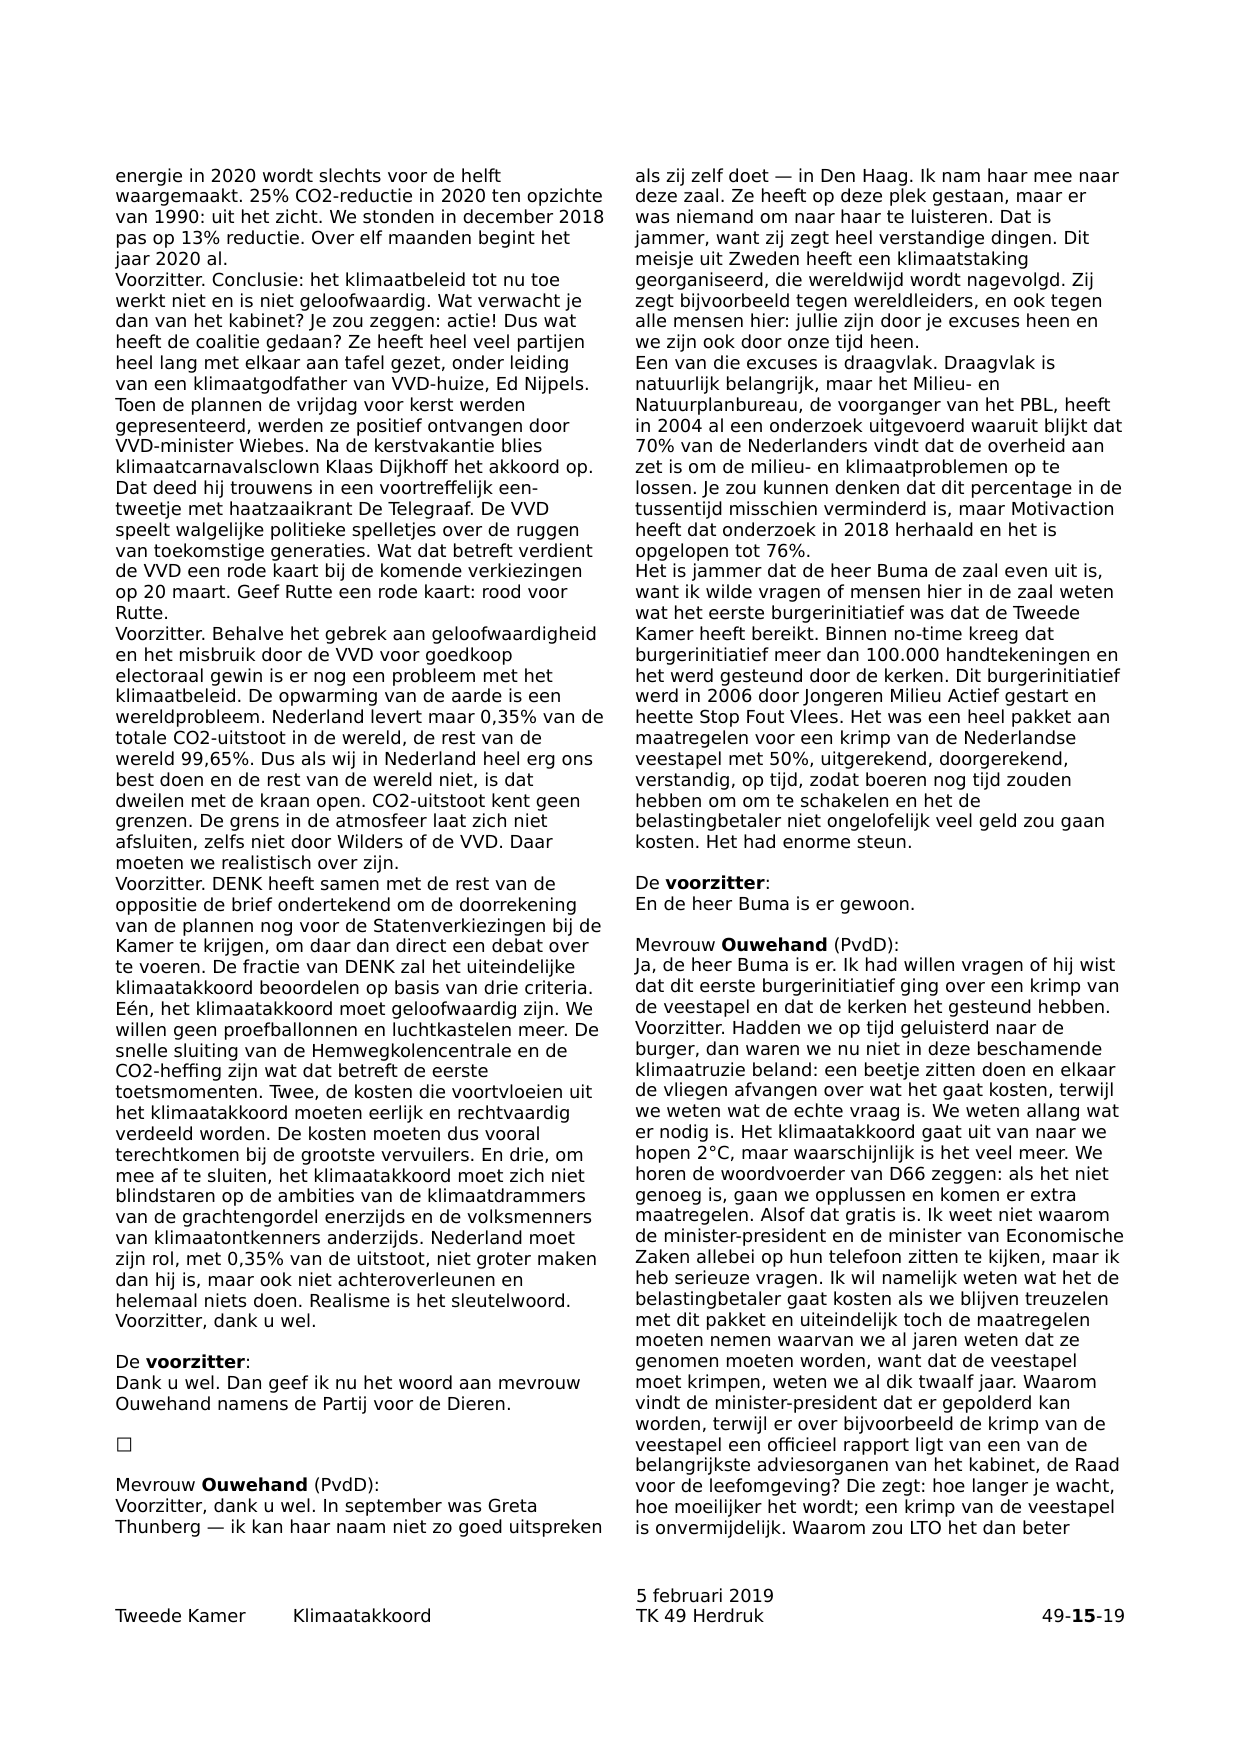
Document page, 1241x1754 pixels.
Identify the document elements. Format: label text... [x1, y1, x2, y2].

text Een van die excuses is draagvlak. Draagvlak is natuurlijk belangrijk, maar het Milieu- en Natuurplanbureau, de voorganger van het PBL, heeft in 2004 al een onderzoek uitgevoerd waaruit blijkt dat 70% van de Nederlanders vindt dat de overheid aan zet is om de milieu- en klimaatproblemen op te lossen. Je zou kunnen denken dat dit percentage in de tussentijd misschien verminderd is, maar Motivaction heeft dat onderzoek in 2018 herhaald en het is opgelopen tot 76%. [635, 353, 1125, 561]
text ⬜ [115, 1434, 605, 1455]
text energie in 2020 wordt slechts voor de helft waargemaakt. 25% CO2-reductie in 2020 ten opzichte van 1990: uit het zicht. We stonden in december 2018 pas op 13% reductie. Over elf maanden begint het jaar 2020 al. [115, 165, 605, 269]
text Het is jammer dat de heer Buma de zaal even uit is, want ik wilde vragen of mensen hier in de zaal weten wat het eerste burgerinitiatief was dat de Tweede Kamer heeft bereikt. Binnen no-time kreeg dat burgerinitiatief meer dan 100.000 handtekeningen en het werd gesteund door de kerken. Dit burgerinitiatief werd in 2006 door Jongeren Milieu Actief gestart en heette Stop Fout Vlees. Het was een heel pakket aan maatregelen voor een krimp van de Nederlandse veestapel met 50%, uitgerekend, doorgerekend, verstandig, op tijd, zodat boeren nog tijd zouden hebben om om te schakelen en het de belastingbetaler niet ongelofelijk veel geld zou gaan kosten. Het had enorme steun. [635, 561, 1125, 853]
text Voorzitter, dank u wel. In september was Greta Thunberg — ik kan haar naam niet zo goed uitspreken [115, 1496, 605, 1537]
text als zij zelf doet — in Den Haag. Ik nam haar mee naar deze zaal. Ze heeft op deze plek gestaan, maar er was niemand om naar haar te luisteren. Dat is jammer, want zij zegt heel verstandige dingen. Dit meisje uit Zweden heeft een klimaatstaking georganiseerd, die wereldwijd wordt nagevolgd. Zij zegt bijvoorbeeld tegen wereldleiders, en ook tegen alle mensen hier: jullie zijn door je excuses heen en we zijn ook door onze tijd heen. [635, 165, 1125, 353]
text Voorzitter, dank u wel. [115, 1311, 605, 1332]
text Voorzitter. Hadden we op tijd geluisterd naar de burger, dan waren we nu niet in deze beschamende klimaatruzie beland: een beetje zitten doen en elkaar de vliegen afvangen over wat het gaat kosten, terwijl we weten wat de echte vraag is. We weten allang wat er nodig is. Het klimaatakkoord gaat uit van naar we hopen 2°C, maar waarschijnlijk is het veel meer. We horen de woordvoerder van D66 zeggen: als het niet genoeg is, gaan we opplussen en komen er extra maatregelen. Alsof dat gratis is. Ik weet niet waarom de minister-president en de minister van Economische Zaken allebei op hun telefoon zitten te kijken, maar ik heb serieuze vragen. Ik wil namelijk weten wat het de belastingbetaler gaat kosten als we blijven treuzelen met dit pakket en uiteindelijk toch de maatregelen moeten nemen waarvan we al jaren weten dat ze genomen moeten worden, want dat de veestapel moet krimpen, weten we al dik twaalf jaar. Waarom vindt de minister-president dat er gepolderd kan worden, terwijl er over bijvoorbeeld de krimp van de veestapel een officieel rapport ligt van een van de belangrijkste adviesorganen van het kabinet, de Raad voor de leefomgeving? Die zegt: hoe langer je wacht, hoe moeilijker het wordt; een krimp van de veestapel is onvermijdelijk. Waarom zou LTO het dan beter [635, 1018, 1125, 1538]
text De voorzitter: [635, 873, 1125, 893]
text Dank u wel. Dan geef ik nu het woord aan mevrouw Ouwehand namens de Partij voor de Dieren. [115, 1373, 605, 1414]
text Mevrouw Ouwehand (PvdD): [635, 934, 1125, 955]
text Voorzitter. Behalve het gebrek aan geloofwaardigheid en het misbruik door de VVD voor goedkoop electoraal gewin is er nog een probleem met het klimaatbeleid. De opwarming van de aarde is een wereldprobleem. Nederland levert maar 0,35% van de totale CO2-uitstoot in de wereld, de rest van de wereld 99,65%. Dus als wij in Nederland heel erg ons best doen en de rest van de wereld niet, is dat dweilen met de kraan open. CO2-uitstoot kent geen grenzen. De grens in de atmosfeer laat zich niet afsluiten, zelfs niet door Wilders of de VVD. Daar moeten we realistisch over zijn. [115, 624, 605, 874]
text Voorzitter. Conclusie: het klimaatbeleid tot nu toe werkt niet en is niet geloofwaardig. Wat verwacht je dan van het kabinet? Je zou zeggen: actie! Dus wat heeft de coalitie gedaan? Ze heeft heel veel partijen heel lang met elkaar aan tafel gezet, onder leiding van een klimaatgodfather van VVD-huize, Ed Nijpels. Toen de plannen de vrijdag voor kerst werden gepresenteerd, werden ze positief ontvangen door VVD-minister Wiebes. Na de kerstvakantie blies klimaatcarnavalsclown Klaas Dijkhoff het akkoord op. Dat deed hij trouwens in een voortreffelijk een-tweetje met haatzaaikrant De Telegraaf. De VVD speelt walgelijke politieke spelletjes over de ruggen van toekomstige generaties. Wat dat betreft verdient de VVD een rode kaart bij de komende verkiezingen op 20 maart. Geef Rutte een rode kaart: rood voor Rutte. [115, 269, 605, 624]
text Mevrouw Ouwehand (PvdD): [115, 1475, 605, 1496]
text De voorzitter: [115, 1352, 605, 1373]
text En de heer Buma is er gewoon. [635, 893, 1125, 914]
text Voorzitter. DENK heeft samen met de rest van de oppositie de brief ondertekend om de doorrekening van de plannen nog voor de Statenverkiezingen bij de Kamer te krijgen, om daar dan direct een debat over te voeren. De fractie van DENK zal het uiteindelijke klimaatakkoord beoordelen op basis van drie criteria. Eén, het klimaatakkoord moet geloofwaardig zijn. We willen geen proefballonnen en luchtkastelen meer. De snelle sluiting van de Hemwegkolencentrale en de CO2-heffing zijn wat dat betreft de eerste toetsmomenten. Twee, de kosten die voortvloeien uit het klimaatakkoord moeten eerlijk en rechtvaardig verdeeld worden. De kosten moeten dus vooral terechtkomen bij de grootste vervuilers. En drie, om mee af te sluiten, het klimaatakkoord moet zich niet blindstaren op de ambities van de klimaatdrammers van de grachtengordel enerzijds en de volksmenners van klimaatontkenners anderzijds. Nederland moet zijn rol, met 0,35% van de uitstoot, niet groter maken dan hij is, maar ook niet achteroverleunen en helemaal niets doen. Realisme is het sleutelwoord. [115, 874, 605, 1311]
text Ja, de heer Buma is er. Ik had willen vragen of hij wist dat dit eerste burgerinitiatief ging over een krimp van de veestapel en dat de kerken het gesteund hebben. [635, 955, 1125, 1018]
